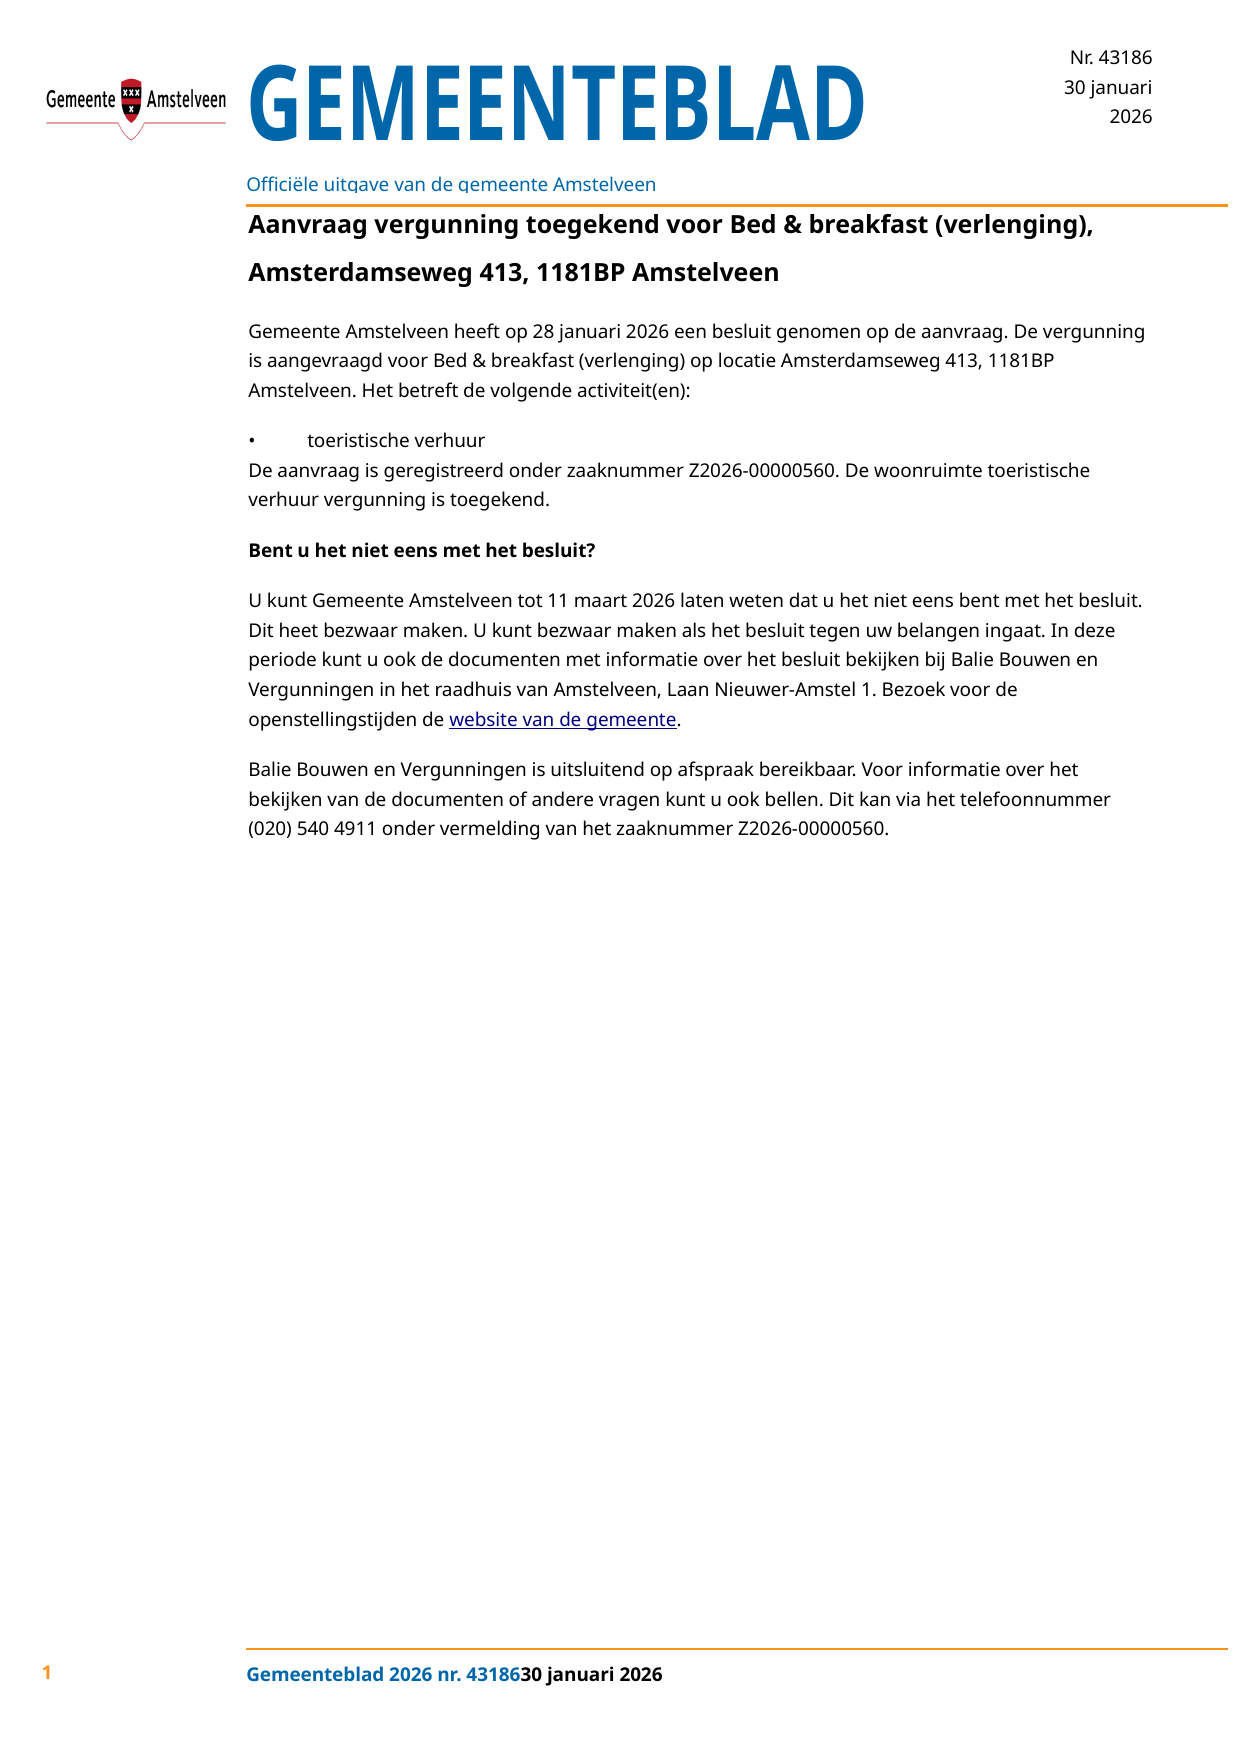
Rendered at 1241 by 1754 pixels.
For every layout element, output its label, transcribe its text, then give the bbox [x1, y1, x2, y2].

text Bent u het niet eens met het besluit? [248, 537, 1152, 563]
picture [41, 47, 231, 172]
text De aanvraag is geregistreerd onder zaaknummer Z2026-00000560. De woonruimte toeristische verhuur vergunning is toegekend. [248, 457, 1152, 512]
text Balie Bouwen en Vergunningen is uitsluitend op afspraak bereikbaar. Voor informatie over het bekijken van de documenten of andere vragen kunt u ook bellen. Dit kan via het telefoonnummer (020) 540 4911 onder vermelding van het zaaknummer Z2026-00000560. [248, 756, 1152, 841]
list toeristische verhuur [248, 427, 1152, 453]
text Aanvraag vergunning toegekend voor Bed & breakfast (verlenging), Amsterdamseweg 413, 1181BP Amstelveen [248, 207, 1152, 288]
text U kunt Gemeente Amstelveen tot 11 maart 2026 laten weten dat u het niet eens bent met het besluit. Dit heet bezwaar maken. U kunt bezwaar maken als het besluit tegen uw belangen ingaat. In deze periode kunt u ook de documenten met informatie over het besluit bekijken bij Balie Bouwen en Vergunningen in het raadhuis van Amstelveen, Laan Nieuwer-Amstel 1. Bezoek voor de openstellingstijden de website van de gemeente. [248, 587, 1152, 732]
text Gemeente Amstelveen heeft op 28 januari 2026 een besluit genomen op de aanvraag. De vergunning is aangevraagd voor Bed & breakfast (verlenging) op locatie Amsterdamseweg 413, 1181BP Amstelveen. Het betreft de volgende activiteit(en): [248, 318, 1152, 403]
